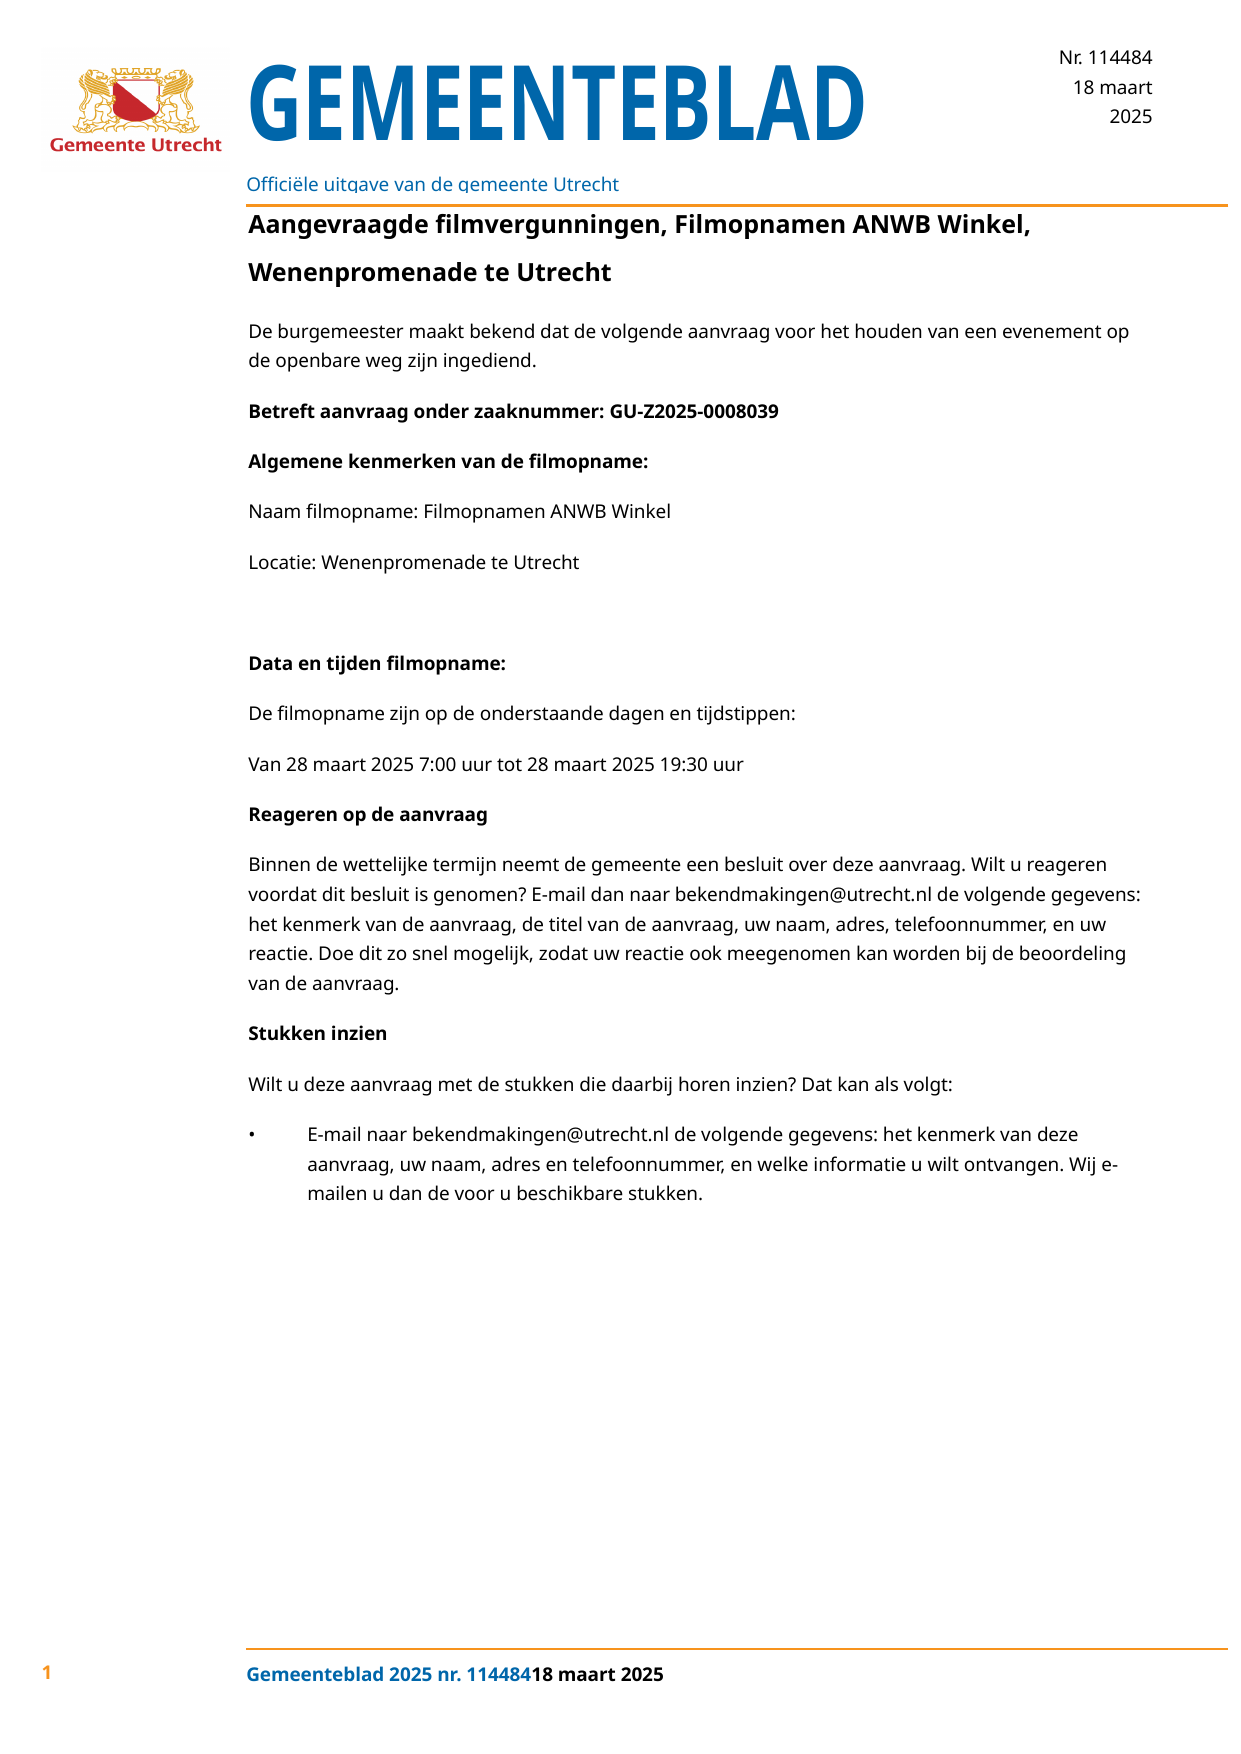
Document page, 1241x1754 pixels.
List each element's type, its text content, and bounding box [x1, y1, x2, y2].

text Locatie: Wenenpromenade te Utrecht [248, 549, 1152, 575]
text Naam filmopname: Filmopnamen ANWB Winkel [248, 499, 1152, 524]
text Wilt u deze aanvraag met de stukken die daarbij horen inzien? Dat kan als volgt: [248, 1071, 1152, 1097]
text Stukken inzien [248, 1020, 1152, 1046]
text Van 28 maart 2025 7:00 uur tot 28 maart 2025 19:30 uur [248, 751, 1152, 777]
picture [41, 47, 231, 172]
text Betreft aanvraag onder zaaknummer: GU-Z2025-0008039 [248, 398, 1152, 424]
text De filmopname zijn op de onderstaande dagen en tijdstippen: [248, 700, 1152, 726]
text De burgemeester maakt bekend dat de volgende aanvraag voor het houden van een evenement op de openbare weg zijn ingediend. [248, 318, 1152, 373]
list E-mail naar bekendmakingen@utrecht.nl de volgende gegevens: het kenmerk van deze aanvraag, uw naam, adres en telefoonnummer, en welke informatie u wilt ontvangen. Wij e-mailen u dan de voor u beschikbare stukken. [248, 1121, 1152, 1206]
text Data en tijden filmopname: [248, 650, 1152, 676]
text Binnen de wettelijke termijn neemt de gemeente een besluit over deze aanvraag. Wilt u reageren voordat dit besluit is genomen? E-mail dan naar bekendmakingen@utrecht.nl de volgende gegevens: het kenmerk van de aanvraag, de titel van de aanvraag, uw naam, adres, telefoonnummer, en uw reactie. Doe dit zo snel mogelijk, zodat uw reactie ook meegenomen kan worden bij de beoordeling van de aanvraag. [248, 852, 1152, 996]
text Reageren op de aanvraag [248, 801, 1152, 827]
text Aangevraagde filmvergunningen, Filmopnamen ANWB Winkel, Wenenpromenade te Utrecht [248, 207, 1152, 288]
text Algemene kenmerken van de filmopname: [248, 448, 1152, 474]
